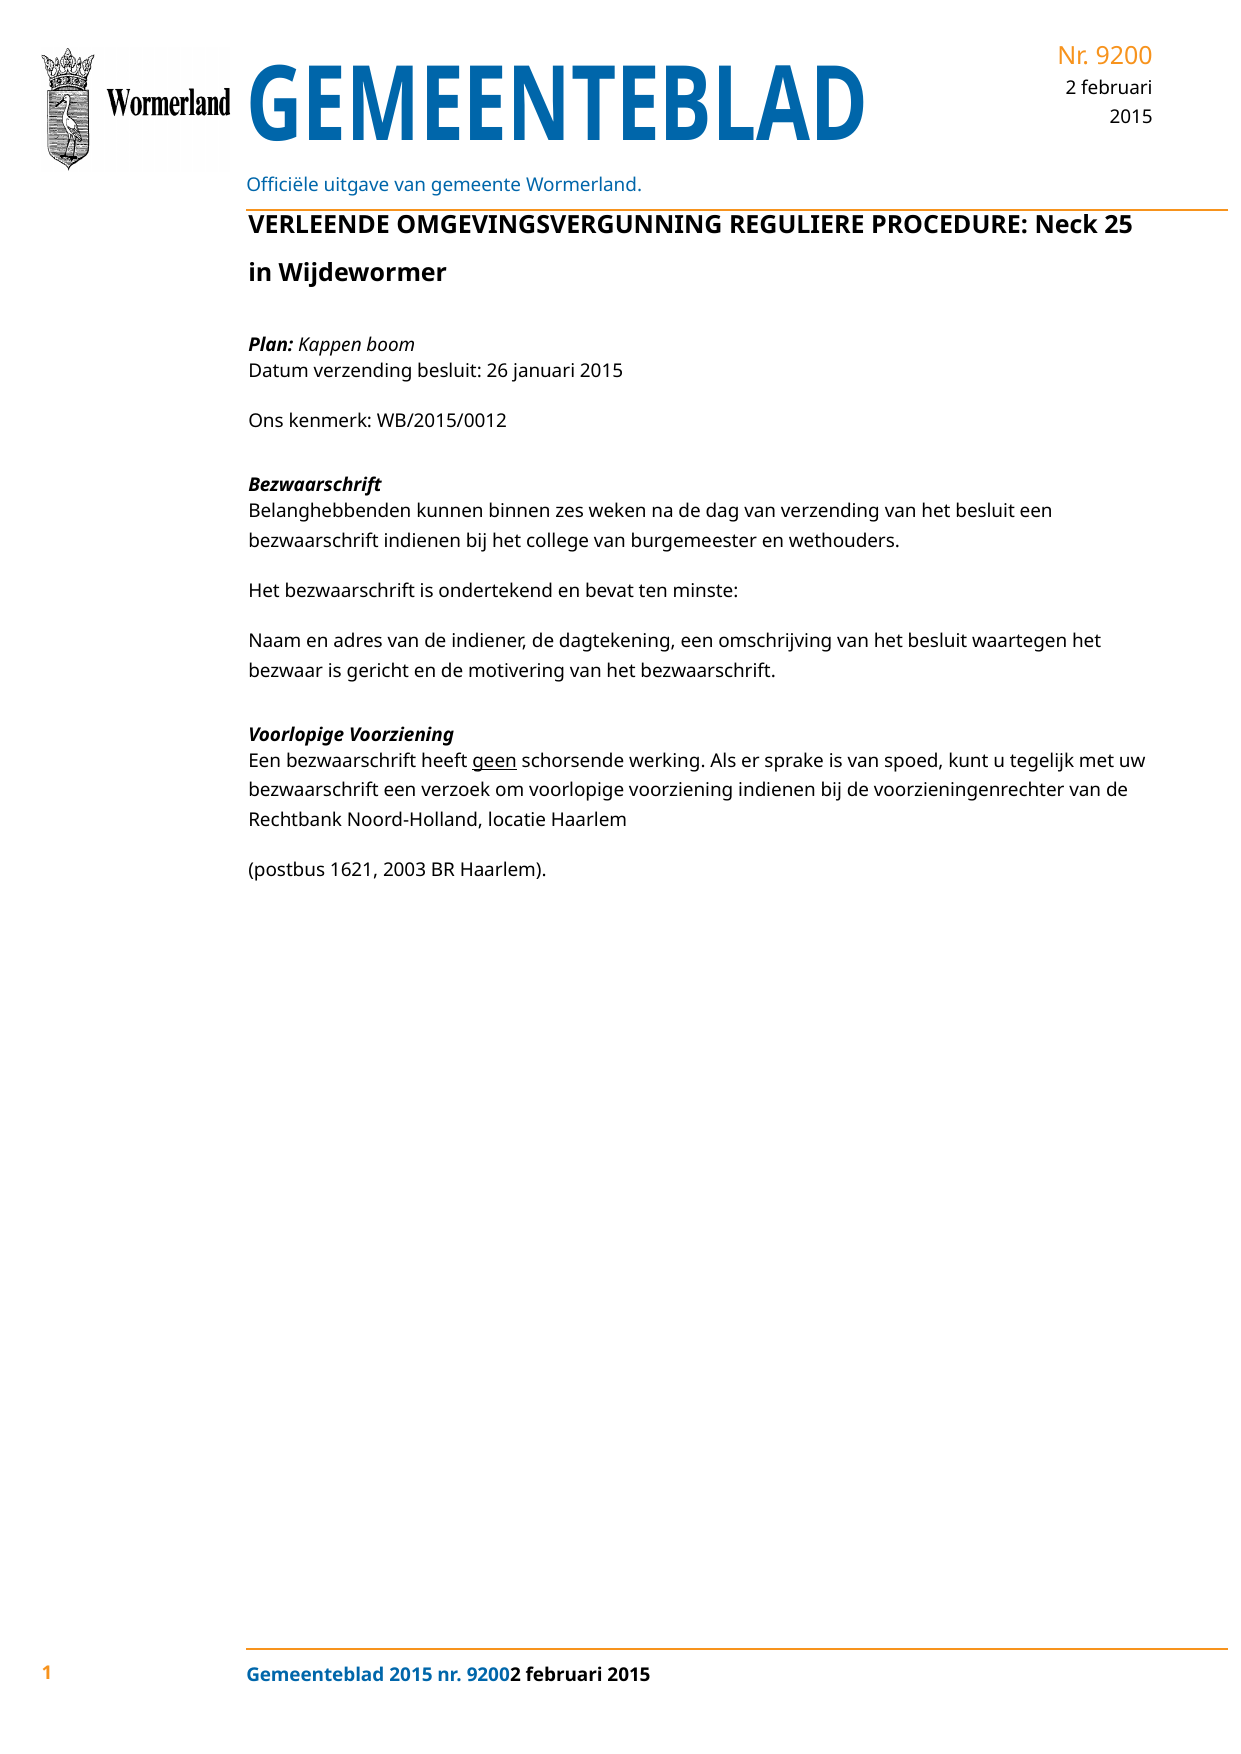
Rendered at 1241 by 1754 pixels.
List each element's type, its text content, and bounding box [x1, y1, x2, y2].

text Datum verzending besluit: 26 januari 2015 [248, 357, 1152, 383]
text Een bezwaarschrift heeft geen schorsende werking. Als er sprake is van spoed, kunt u tegelijk met uw bezwaarschrift een verzoek om voorlopige voorziening indienen bij de voorzieningenrechter van de Rechtbank Noord-Holland, locatie Haarlem [248, 747, 1152, 832]
text Naam en adres van de indiener, de dagtekening, een omschrijving van het besluit waartegen het bezwaar is gericht en de motivering van het bezwaarschrift. [248, 628, 1152, 683]
text Bezwaarschrift [248, 472, 1152, 497]
picture [41, 47, 231, 172]
text Ons kenmerk: WB/2015/0012 [248, 408, 1152, 433]
text Het bezwaarschrift is ondertekend en bevat ten minste: [248, 577, 1152, 603]
text (postbus 1621, 2003 BR Haarlem). [248, 857, 1152, 882]
text VERLEENDE OMGEVINGSVERGUNNING REGULIERE PROCEDURE: Neck 25 in Wijdewormer [248, 211, 1152, 288]
text Belanghebbenden kunnen binnen zes weken na de dag van verzending van het besluit een bezwaarschrift indienen bij het college van burgemeester en wethouders. [248, 497, 1152, 553]
text Voorlopige Voorziening [248, 721, 1152, 747]
text Plan: Kappen boom [248, 331, 1152, 357]
